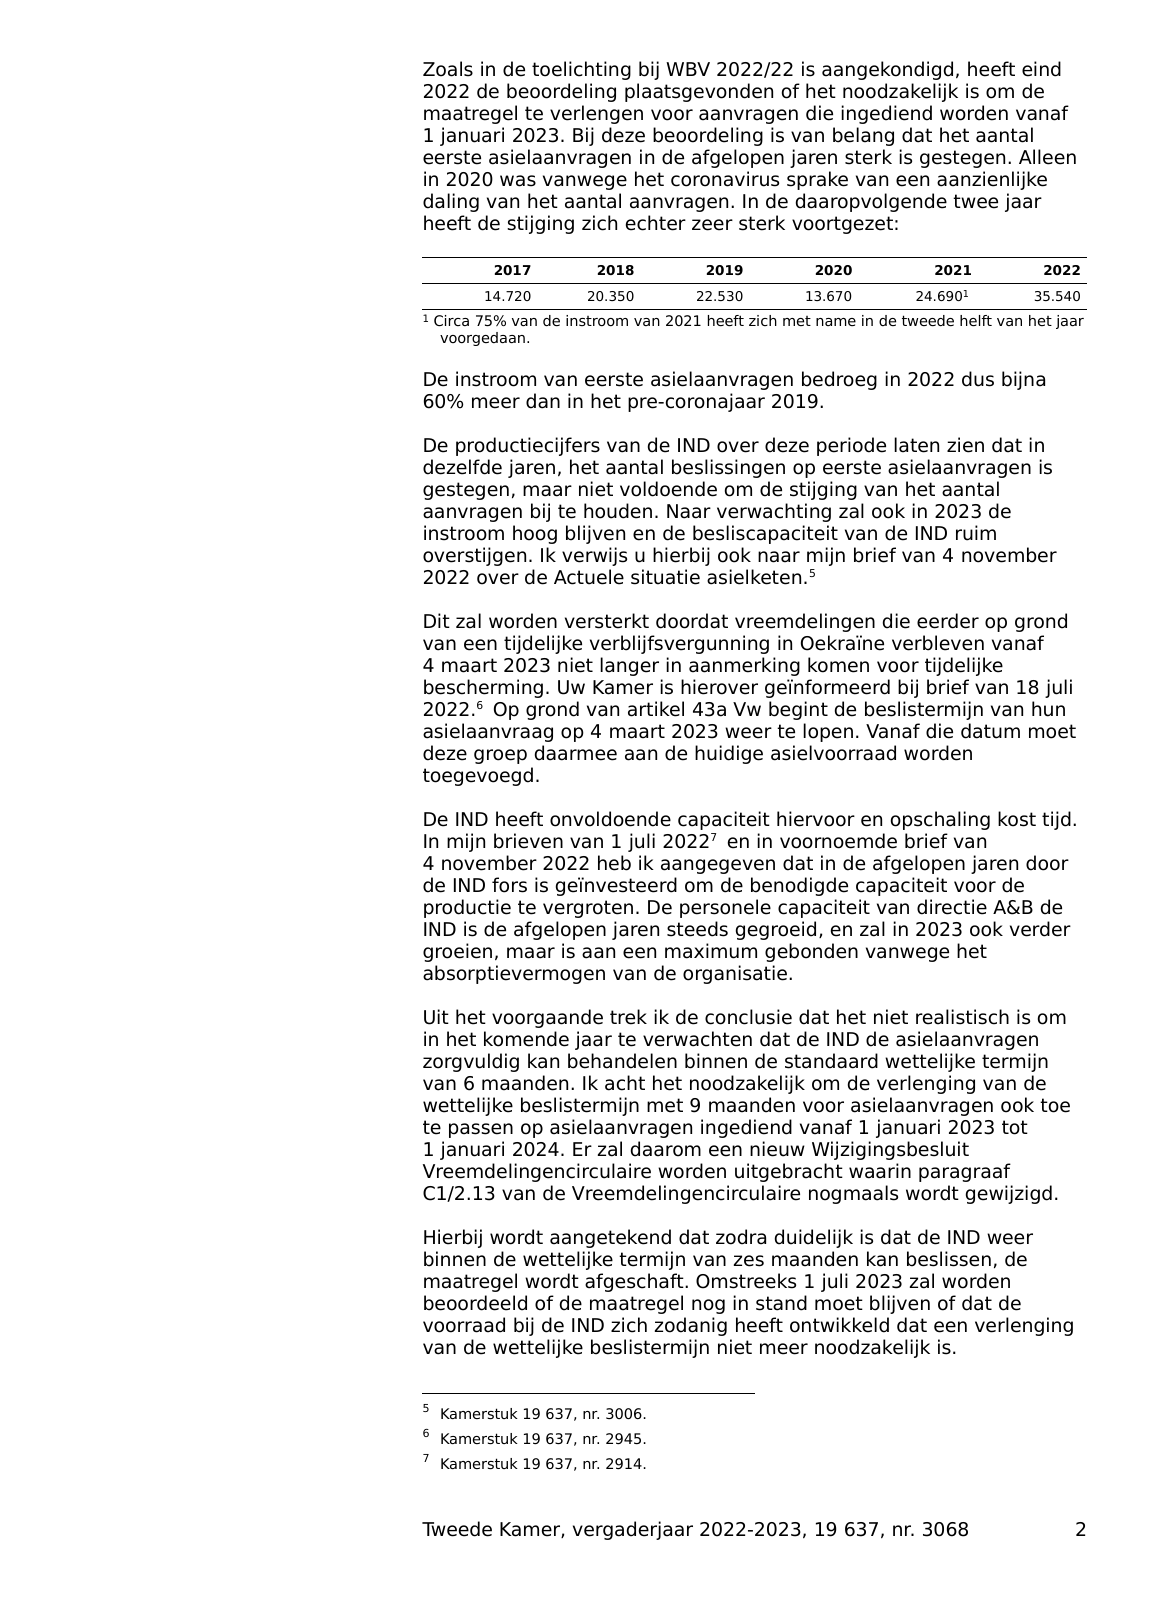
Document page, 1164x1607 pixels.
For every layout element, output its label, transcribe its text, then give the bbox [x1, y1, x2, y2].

table_cell 13.670 [749, 284, 858, 309]
text Kamerstuk 19 637, nr. 2914. [422, 1452, 1087, 1474]
text De instroom van eerste asielaanvragen bedroeg in 2022 dus bijna 60% meer dan in het pre-coronajaar 2019. [422, 369, 1087, 413]
table_header 2020 [749, 258, 858, 283]
table_cell 35.540 [978, 284, 1087, 309]
table_header 2019 [640, 258, 749, 283]
table_cell 1 Circa 75% van de instroom van 2021 heeft zich met name in de tweede helft van het jaar voorgedaan. [422, 310, 1087, 347]
table_cell 14.720 [422, 284, 531, 309]
table_cell 20.350 [531, 284, 640, 309]
table_header 2022 [978, 258, 1087, 283]
text Zoals in de toelichting bij WBV 2022/22 is aangekondigd, heeft eind 2022 de beoordeling plaatsgevonden of het noodzakelijk is om de maatregel te verlengen voor aanvragen die ingediend worden vanaf 1 januari 2023. Bij deze beoordeling is van belang dat het aantal eerste asielaanvragen in de afgelopen jaren sterk is gestegen. Alleen in 2020 was vanwege het coronavirus sprake van een aanzienlijke daling van het aantal aanvragen. In de daaropvolgende twee jaar heeft de stijging zich echter zeer sterk voortgezet: [422, 59, 1087, 235]
text De IND heeft onvoldoende capaciteit hiervoor en opschaling kost tijd. In mijn brieven van 1 juli 2022 en in voornoemde brief van 4 november 2022 heb ik aangegeven dat in de afgelopen jaren door de IND fors is geïnvesteerd om de benodigde capaciteit voor de productie te vergroten. De personele capaciteit van directie A&B de IND is de afgelopen jaren steeds gegroeid, en zal in 2023 ook verder groeien, maar is aan een maximum gebonden vanwege het absorptievermogen van de organisatie. [422, 809, 1087, 985]
text Kamerstuk 19 637, nr. 3006. [422, 1402, 1087, 1424]
text Dit zal worden versterkt doordat vreemdelingen die eerder op grond van een tijdelijke verblijfsvergunning in Oekraïne verbleven vanaf 4 maart 2023 niet langer in aanmerking komen voor tijdelijke bescherming. Uw Kamer is hierover geïnformeerd bij brief van 18 juli 2022. Op grond van artikel 43a Vw begint de beslistermijn van hun asielaanvraag op 4 maart 2023 weer te lopen. Vanaf die datum moet deze groep daarmee aan de huidige asielvoorraad worden toegevoegd. [422, 611, 1087, 787]
table_cell 22.530 [640, 284, 749, 309]
text Hierbij wordt aangetekend dat zodra duidelijk is dat de IND weer binnen de wettelijke termijn van zes maanden kan beslissen, de maatregel wordt afgeschaft. Omstreeks 1 juli 2023 zal worden beoordeeld of de maatregel nog in stand moet blijven of dat de voorraad bij de IND zich zodanig heeft ontwikkeld dat een verlenging van de wettelijke beslistermijn niet meer noodzakelijk is. [422, 1227, 1087, 1359]
text Uit het voorgaande trek ik de conclusie dat het niet realistisch is om in het komende jaar te verwachten dat de IND de asielaanvragen zorgvuldig kan behandelen binnen de standaard wettelijke termijn van 6 maanden. Ik acht het noodzakelijk om de verlenging van de wettelijke beslistermijn met 9 maanden voor asielaanvragen ook toe te passen op asielaanvragen ingediend vanaf 1 januari 2023 tot 1 januari 2024. Er zal daarom een nieuw Wijzigingsbesluit Vreemdelingencirculaire worden uitgebracht waarin paragraaf C1/2.13 van de Vreemdelingencirculaire nogmaals wordt gewijzigd. [422, 1007, 1087, 1205]
table_cell 24.6901 [858, 284, 978, 309]
table_header 2021 [858, 258, 978, 283]
text Kamerstuk 19 637, nr. 2945. [422, 1427, 1087, 1449]
table_header 2017 [422, 258, 531, 283]
text De productiecijfers van de IND over deze periode laten zien dat in dezelfde jaren, het aantal beslissingen op eerste asielaanvragen is gestegen, maar niet voldoende om de stijging van het aantal aanvragen bij te houden. Naar verwachting zal ook in 2023 de instroom hoog blijven en de besliscapaciteit van de IND ruim overstijgen. Ik verwijs u hierbij ook naar mijn brief van 4 november 2022 over de Actuele situatie asielketen. [422, 435, 1087, 589]
table_header 2018 [531, 258, 640, 283]
